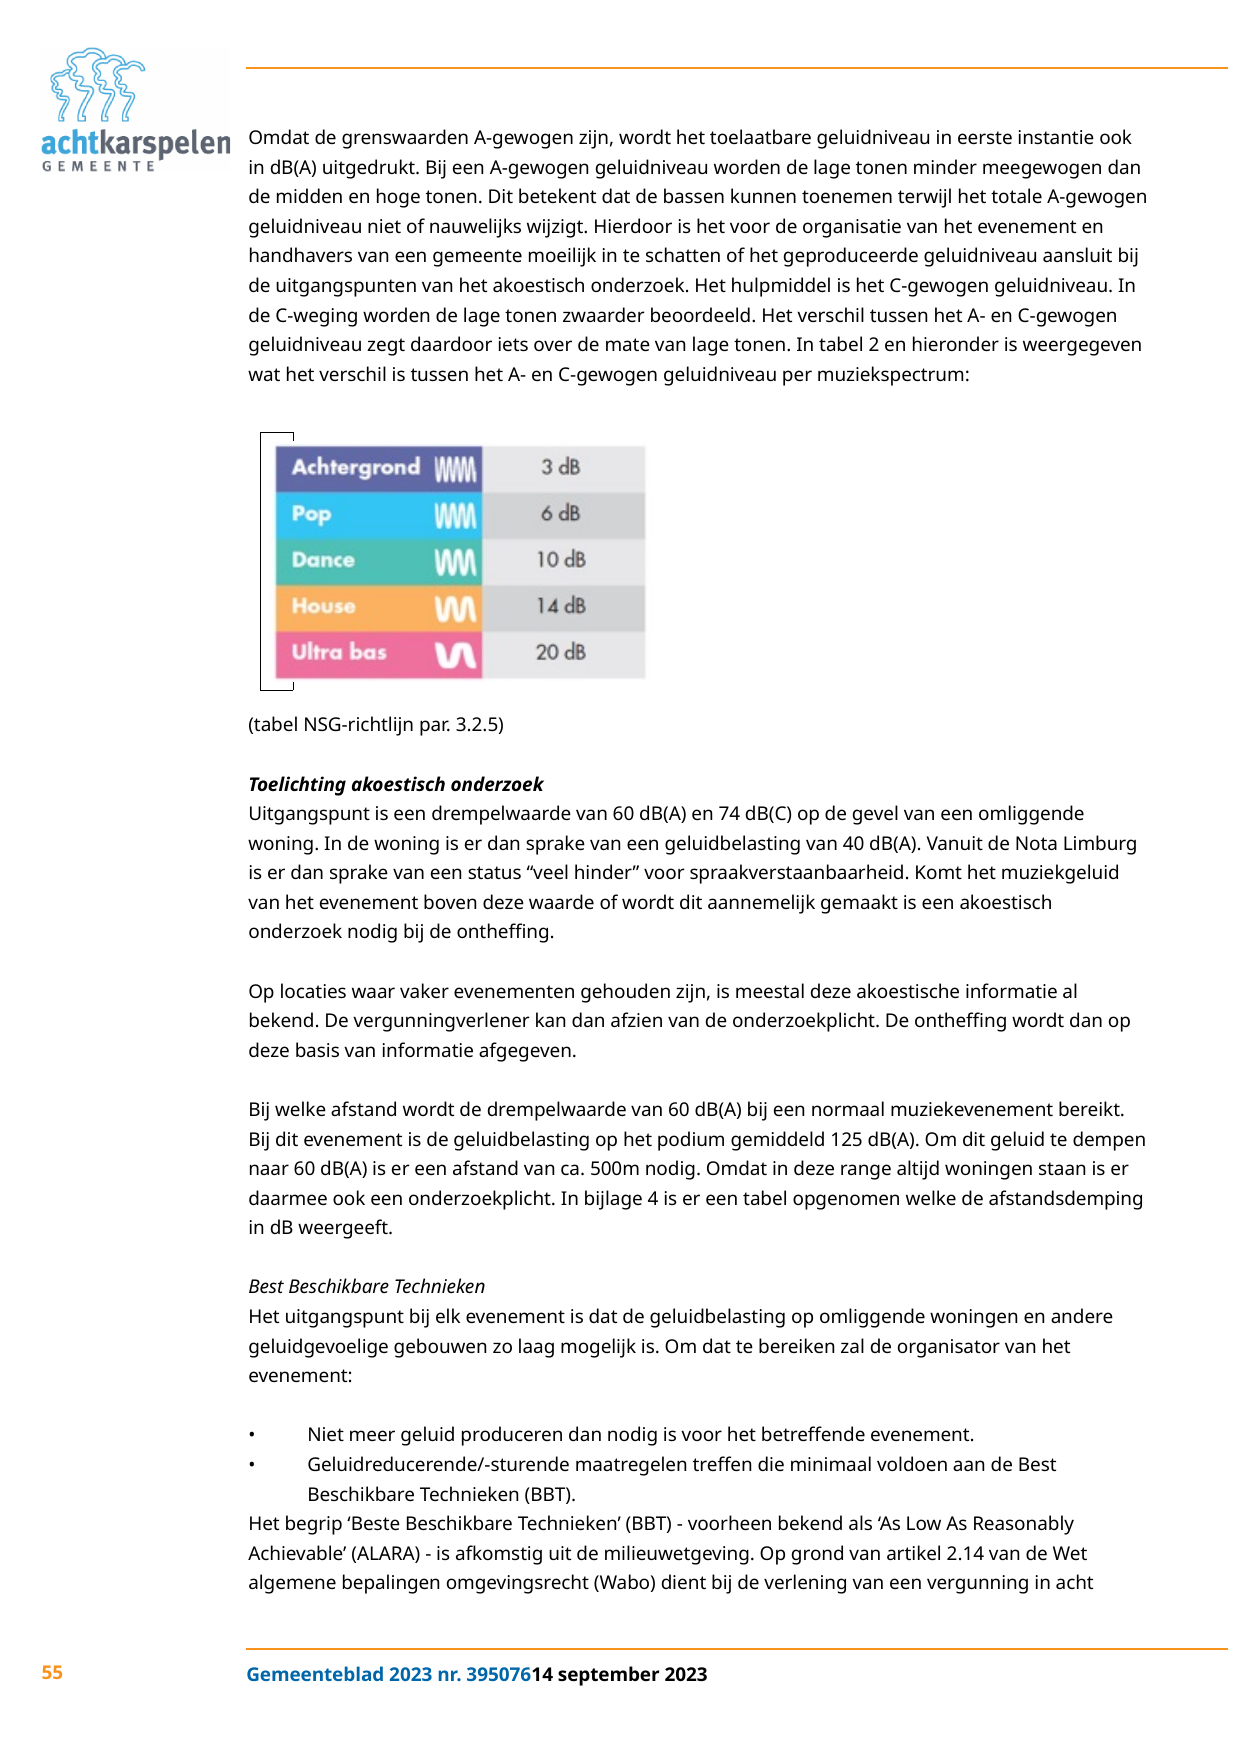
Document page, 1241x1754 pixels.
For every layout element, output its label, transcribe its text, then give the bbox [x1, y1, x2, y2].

list Geluidreducerende/-sturende maatregelen treffen die minimaal voldoen aan de Best Beschikbare Technieken (BBT). [248, 1451, 1152, 1507]
text Bij welke afstand wordt de drempelwaarde van 60 dB(A) bij een normaal muziekevenement bereikt. Bij dit evenement is de geluidbelasting op het podium gemiddeld 125 dB(A). Om dit geluid te dempen naar 60 dB(A) is er een afstand van ca. 500m nodig. Omdat in deze range altijd woningen staan is er daarmee ook een onderzoekplicht. In bijlage 4 is er een tabel opgenomen welke de afstandsdemping in dB weergeeft. [248, 1096, 1152, 1240]
list Niet meer geluid produceren dan nodig is voor het betreffende evenement. [248, 1422, 1152, 1447]
text (tabel NSG-richtlijn par. 3.2.5) [248, 712, 1152, 737]
text Best Beschikbare Technieken [248, 1274, 1152, 1299]
text Uitgangspunt is een drempelwaarde van 60 dB(A) en 74 dB(C) op de gevel van een omliggende woning. In de woning is er dan sprake van een geluidbelasting van 40 dB(A). Vanuit de Nota Limburg is er dan sprake van een status “veel hinder” voor spraakverstaanbaarheid. Komt het muziekgeluid van het evenement boven deze waarde of wordt dit aannemelijk gemaakt is een akoestisch onderzoek nodig bij de ontheffing. [248, 800, 1152, 944]
text Het uitgangspunt bij elk evenement is dat de geluidbelasting op omliggende woningen en andere geluidgevoelige gebouwen zo laag mogelijk is. Om dat te bereiken zal de organisator van het evenement: [248, 1303, 1152, 1388]
picture [268, 441, 653, 682]
text Op locaties waar vaker evenementen gehouden zijn, is meestal deze akoestische informatie al bekend. De vergunningverlener kan dan afzien van de onderzoekplicht. De ontheffing wordt dan op deze basis van informatie afgegeven. [248, 978, 1152, 1063]
text Omdat de grenswaarden A-gewogen zijn, wordt het toelaatbare geluidniveau in eerste instantie ook in dB(A) uitgedrukt. Bij een A-gewogen geluidniveau worden de lage tonen minder meegewogen dan de midden en hoge tonen. Dit betekent dat de bassen kunnen toenemen terwijl het totale A-gewogen geluidniveau niet of nauwelijks wijzigt. Hierdoor is het voor de organisatie van het evenement en handhavers van een gemeente moeilijk in te schatten of het geproduceerde geluidniveau aansluit bij de uitgangspunten van het akoestisch onderzoek. Het hulpmiddel is het C-gewogen geluidniveau. In de C-weging worden de lage tonen zwaarder beoordeeld. Het verschil tussen het A- en C-gewogen geluidniveau zegt daardoor iets over de mate van lage tonen. In tabel 2 en hieronder is weergegeven wat het verschil is tussen het A- en C-gewogen geluidniveau per muziekspectrum: [248, 124, 1152, 387]
text Toelichting akoestisch onderzoek [248, 771, 1152, 797]
text Het begrip ‘Beste Beschikbare Technieken’ (BBT) - voorheen bekend als ‘As Low As Reasonably Achievable’ (ALARA) - is afkomstig uit de milieuwetgeving. Op grond van artikel 2.14 van de Wet algemene bepalingen omgevingsrecht (Wabo) dient bij de verlening van een vergunning in acht [248, 1510, 1152, 1595]
picture [41, 47, 231, 172]
